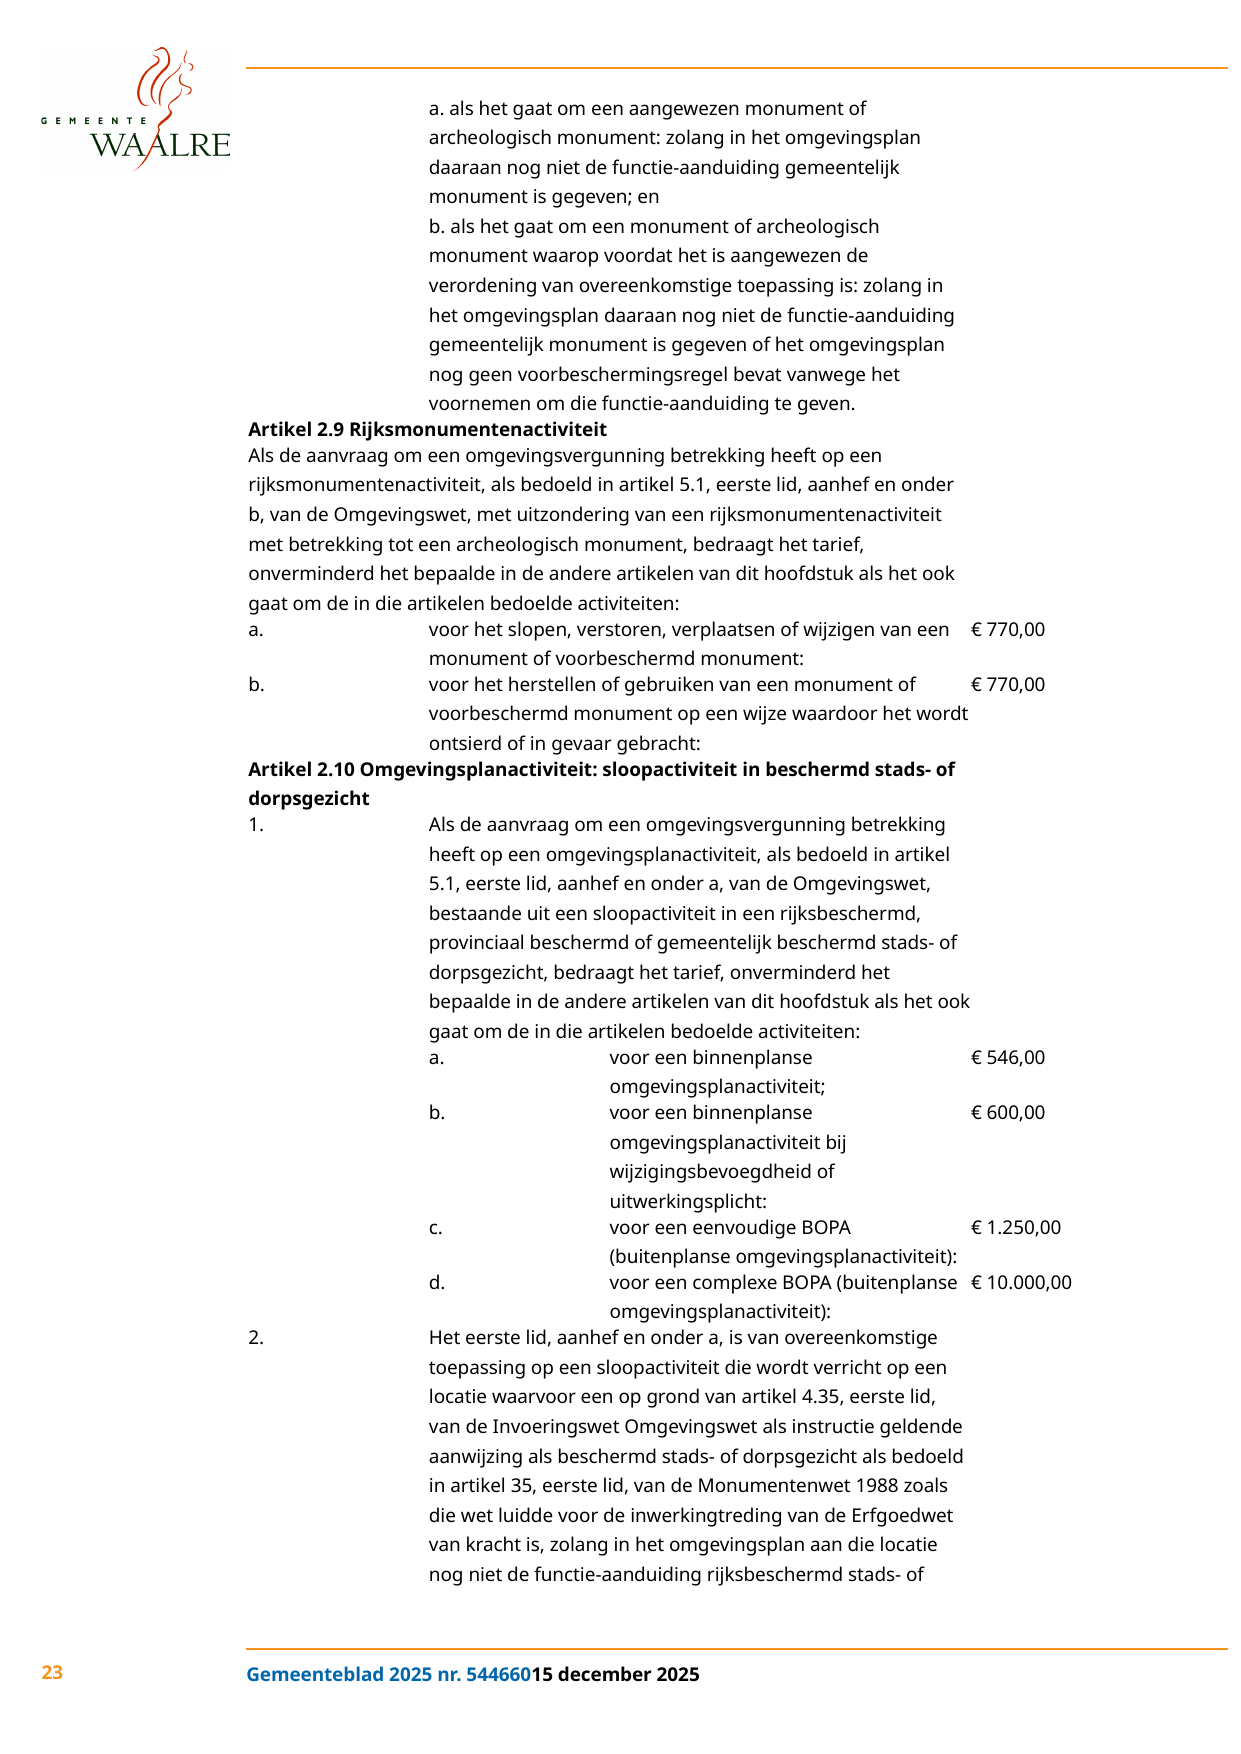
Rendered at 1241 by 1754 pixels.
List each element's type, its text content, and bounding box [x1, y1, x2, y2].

table_cell voor het slopen, verstoren, verplaatsen of wijzigen van een monument of voorbeschermd monument: [429, 616, 971, 671]
table_cell Als de aanvraag om een omgevingsvergunning betrekking heeft op een omgevingsplanactiviteit, als bedoeld in artikel 5.1, eerste lid, aanhef en onder a, van de Omgevingswet, bestaande uit een sloopactiviteit in een rijksbeschermd, provinciaal beschermd of gemeentelijk beschermd stads- of dorpsgezicht, bedraagt het tarief, onverminderd het bepaalde in de andere artikelen van dit hoofdstuk als het ook gaat om de in die artikelen bedoelde activiteiten: [429, 811, 971, 1044]
table_cell voor een eenvoudige BOPA (buitenplanse omgevingsplanactiviteit): [609, 1214, 971, 1269]
table_cell [971, 756, 1152, 811]
table_cell d. [429, 1269, 609, 1324]
table_cell b. [248, 671, 429, 756]
table_cell a. [429, 1044, 609, 1099]
table_cell Artikel 2.9 Rijksmonumentenactiviteit [248, 416, 971, 442]
table_cell € 600,00 [971, 1099, 1152, 1214]
table_cell [971, 416, 1152, 442]
table_cell Artikel 2.10 Omgevingsplanactiviteit: sloopactiviteit in beschermd stads- of dorpsgezicht [248, 756, 971, 811]
table_cell b. [429, 1099, 609, 1214]
table_cell € 770,00 [971, 671, 1152, 756]
table_cell c. [429, 1214, 609, 1269]
table_cell a. [248, 616, 429, 671]
table_cell [248, 1044, 429, 1099]
table_cell € 546,00 [971, 1044, 1152, 1099]
table_cell € 1.250,00 [971, 1214, 1152, 1269]
table_cell voor het herstellen of gebruiken van een monument of voorbeschermd monument op een wijze waardoor het wordt ontsierd of in gevaar gebracht: [429, 671, 971, 756]
table_cell [971, 442, 1152, 616]
table_cell 1. [248, 811, 429, 1044]
table_cell [248, 1269, 429, 1324]
table_cell [971, 811, 1152, 1044]
table_cell [248, 1214, 429, 1269]
table_cell voor een complexe BOPA (buitenplanse omgevingsplanactiviteit): [609, 1269, 971, 1324]
table_cell Het eerste lid, aanhef en onder a, is van overeenkomstige toepassing op een sloopactiviteit die wordt verricht op een locatie waarvoor een op grond van artikel 4.35, eerste lid, van de Invoeringswet Omgevingswet als instructie geldende aanwijzing als beschermd stads- of dorpsgezicht als bedoeld in artikel 35, eerste lid, van de Monumentenwet 1988 zoals die wet luidde voor de inwerkingtreding van de Erfgoedwet van kracht is, zolang in het omgevingsplan aan die locatie nog niet de functie-aanduiding rijksbeschermd stads- of [429, 1325, 971, 1587]
table_cell [971, 95, 1152, 416]
table_cell [971, 1325, 1152, 1587]
picture [41, 47, 231, 172]
table_cell Als de aanvraag om een omgevingsvergunning betrekking heeft op een rijksmonumentenactiviteit, als bedoeld in artikel 5.1, eerste lid, aanhef en onder b, van de Omgevingswet, met uitzondering van een rijksmonumentenactiviteit met betrekking tot een archeologisch monument, bedraagt het tarief, onverminderd het bepaalde in de andere artikelen van dit hoofdstuk als het ook gaat om de in die artikelen bedoelde activiteiten: [248, 442, 971, 616]
table_cell 2. [248, 1325, 429, 1587]
table_cell [248, 95, 429, 416]
table_cell a. als het gaat om een aangewezen monument of archeologisch monument: zolang in het omgevingsplan daaraan nog niet de functie-aanduiding gemeentelijk monument is gegeven; en b. als het gaat om een monument of archeologisch monument waarop voordat het is aangewezen de verordening van overeenkomstige toepassing is: zolang in het omgevingsplan daaraan nog niet de functie-aanduiding gemeentelijk monument is gegeven of het omgevingsplan nog geen voorbeschermingsregel bevat vanwege het voornemen om die functie-aanduiding te geven. [429, 95, 971, 416]
table_cell [248, 1099, 429, 1214]
table_cell voor een binnenplanse omgevingsplanactiviteit bij wijzigingsbevoegdheid of uitwerkingsplicht: [609, 1099, 971, 1214]
table_cell voor een binnenplanse omgevingsplanactiviteit; [609, 1044, 971, 1099]
table_cell € 10.000,00 [971, 1269, 1152, 1324]
table_cell € 770,00 [971, 616, 1152, 671]
